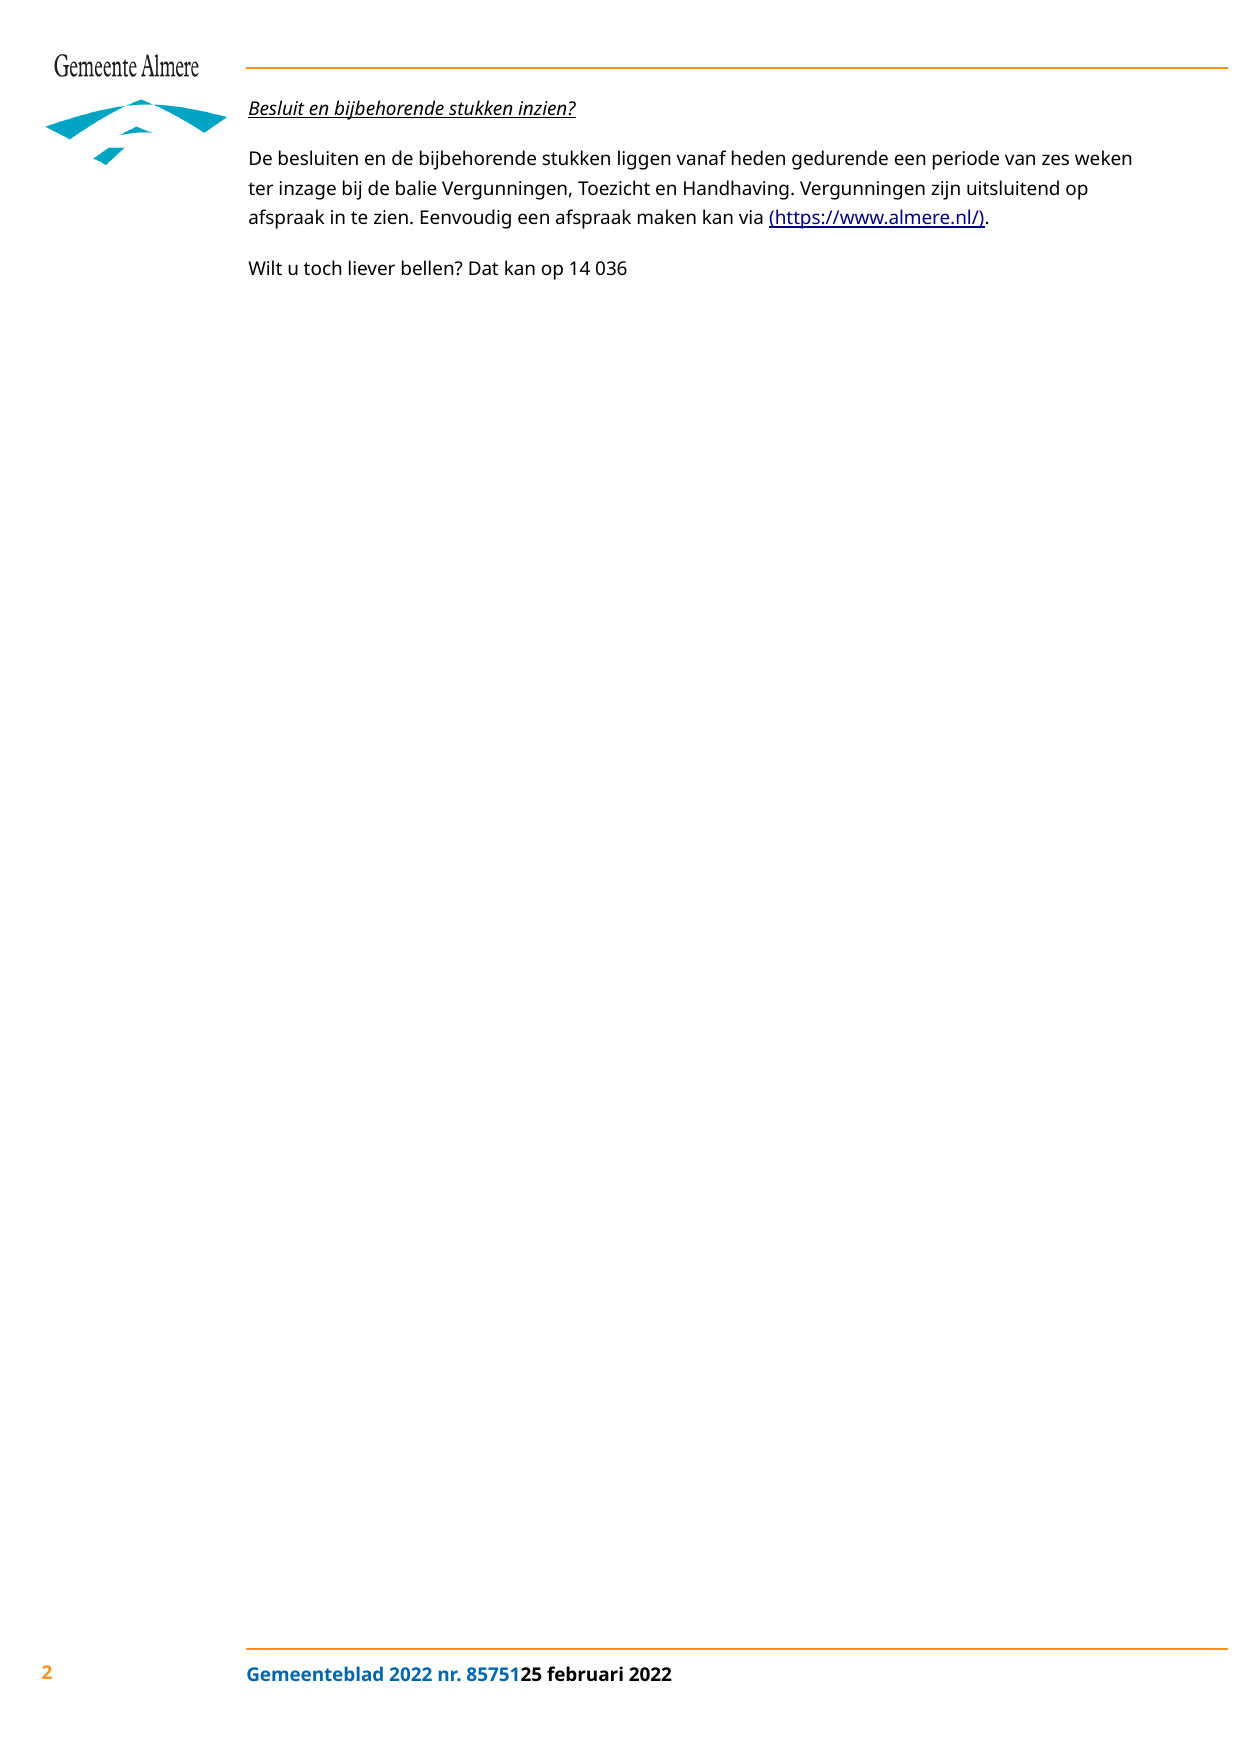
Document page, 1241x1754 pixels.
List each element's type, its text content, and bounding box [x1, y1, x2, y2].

text De besluiten en de bijbehorende stukken liggen vanaf heden gedurende een periode van zes weken ter inzage bij de balie Vergunningen, Toezicht en Handhaving. Vergunningen zijn uitsluitend op afspraak in te zien. Eenvoudig een afspraak maken kan via (https://www.almere.nl/). [248, 145, 1152, 230]
picture [41, 47, 231, 172]
text Besluit en bijbehorende stukken inzien? [248, 95, 1152, 121]
text Wilt u toch liever bellen? Dat kan op 14 036 [248, 255, 1152, 281]
